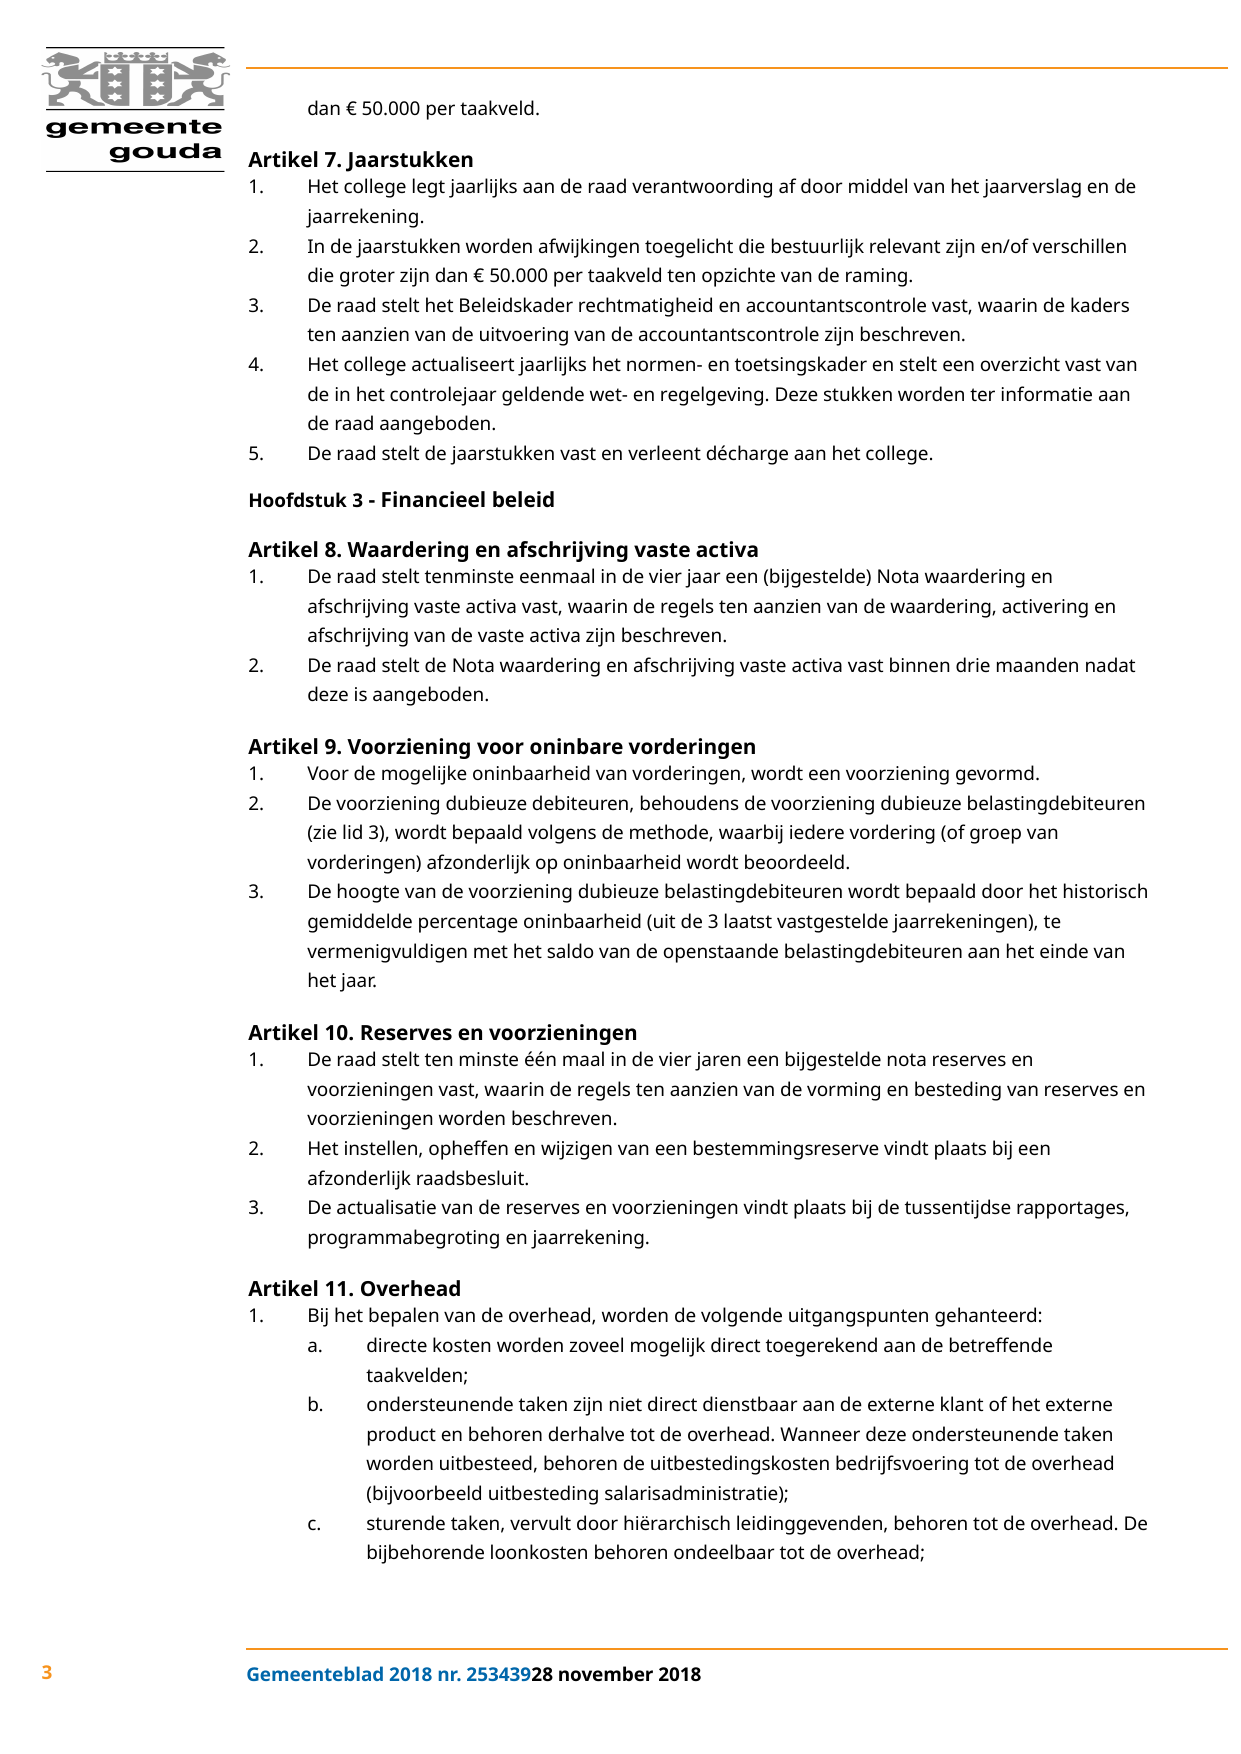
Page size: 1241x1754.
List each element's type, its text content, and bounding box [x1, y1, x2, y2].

list Het college actualiseert jaarlijks het normen- en toetsingskader en stelt een overzicht vast van de in het controlejaar geldende wet- en regelgeving. Deze stukken worden ter informatie aan de raad aangeboden. [248, 351, 1152, 436]
list Het college legt jaarlijks aan de raad verantwoording af door middel van het jaarverslag en de jaarrekening. [248, 174, 1152, 229]
list directe kosten worden zoveel mogelijk direct toegerekend aan de betreffende taakvelden; [307, 1332, 1152, 1388]
text Hoofdstuk 3 - Financieel beleid [248, 486, 1152, 514]
list De raad stelt de jaarstukken vast en verleent décharge aan het college. [248, 440, 1152, 466]
list Het instellen, opheffen en wijzigen van een bestemmingsreserve vindt plaats bij een afzonderlijk raadsbesluit. [248, 1135, 1152, 1190]
list De hoogte van de voorziening dubieuze belastingdebiteuren wordt bepaald door het historisch gemiddelde percentage oninbaarheid (uit de 3 laatst vastgestelde jaarrekeningen), te vermenigvuldigen met het saldo van de openstaande belastingdebiteuren aan het einde van het jaar. [248, 879, 1152, 993]
list De raad stelt het Beleidskader rechtmatigheid en accountantscontrole vast, waarin de kaders ten aanzien van de uitvoering van de accountantscontrole zijn beschreven. [248, 292, 1152, 347]
list Bij het bepalen van de overhead, worden de volgende uitgangspunten gehanteerd: [248, 1303, 1152, 1328]
list In de jaarstukken worden afwijkingen toegelicht die bestuurlijk relevant zijn en/of verschillen die groter zijn dan € 50.000 per taakveld ten opzichte van de raming. [248, 233, 1152, 288]
list De raad stelt de Nota waardering en afschrijving vaste activa vast binnen drie maanden nadat deze is aangeboden. [248, 652, 1152, 707]
list sturende taken, vervult door hiërarchisch leidinggevenden, behoren tot de overhead. De bijbehorende loonkosten behoren ondeelbaar tot de overhead; [307, 1510, 1152, 1565]
picture [41, 47, 231, 172]
list De actualisatie van de reserves en voorzieningen vindt plaats bij de tussentijdse rapportages, programmabegroting en jaarrekening. [248, 1194, 1152, 1249]
text Artikel 8. Waardering en afschrijving vaste activa [248, 535, 1152, 563]
list dan € 50.000 per taakveld. [248, 95, 1152, 121]
text Artikel 9. Voorziening voor oninbare vorderingen [248, 732, 1152, 760]
list De raad stelt ten minste één maal in de vier jaren een bijgestelde nota reserves en voorzieningen vast, waarin de regels ten aanzien van de vorming en besteding van reserves en voorzieningen worden beschreven. [248, 1046, 1152, 1131]
text Artikel 7. Jaarstukken [248, 145, 1152, 174]
text Artikel 10. Reserves en voorzieningen [248, 1018, 1152, 1046]
text Artikel 11. Overhead [248, 1274, 1152, 1303]
list ondersteunende taken zijn niet direct dienstbaar aan de externe klant of het externe product en behoren derhalve tot de overhead. Wanneer deze ondersteunende taken worden uitbesteed, behoren de uitbestedingskosten bedrijfsvoering tot de overhead (bijvoorbeeld uitbesteding salarisadministratie); [307, 1391, 1152, 1506]
list De voorziening dubieuze debiteuren, behoudens de voorziening dubieuze belastingdebiteuren (zie lid 3), wordt bepaald volgens de methode, waarbij iedere vordering (of groep van vorderingen) afzonderlijk op oninbaarheid wordt beoordeeld. [248, 790, 1152, 875]
list De raad stelt tenminste eenmaal in de vier jaar een (bijgestelde) Nota waardering en afschrijving vaste activa vast, waarin de regels ten aanzien van de waardering, activering en afschrijving van de vaste activa zijn beschreven. [248, 563, 1152, 648]
list Voor de mogelijke oninbaarheid van vorderingen, wordt een voorziening gevormd. [248, 760, 1152, 786]
